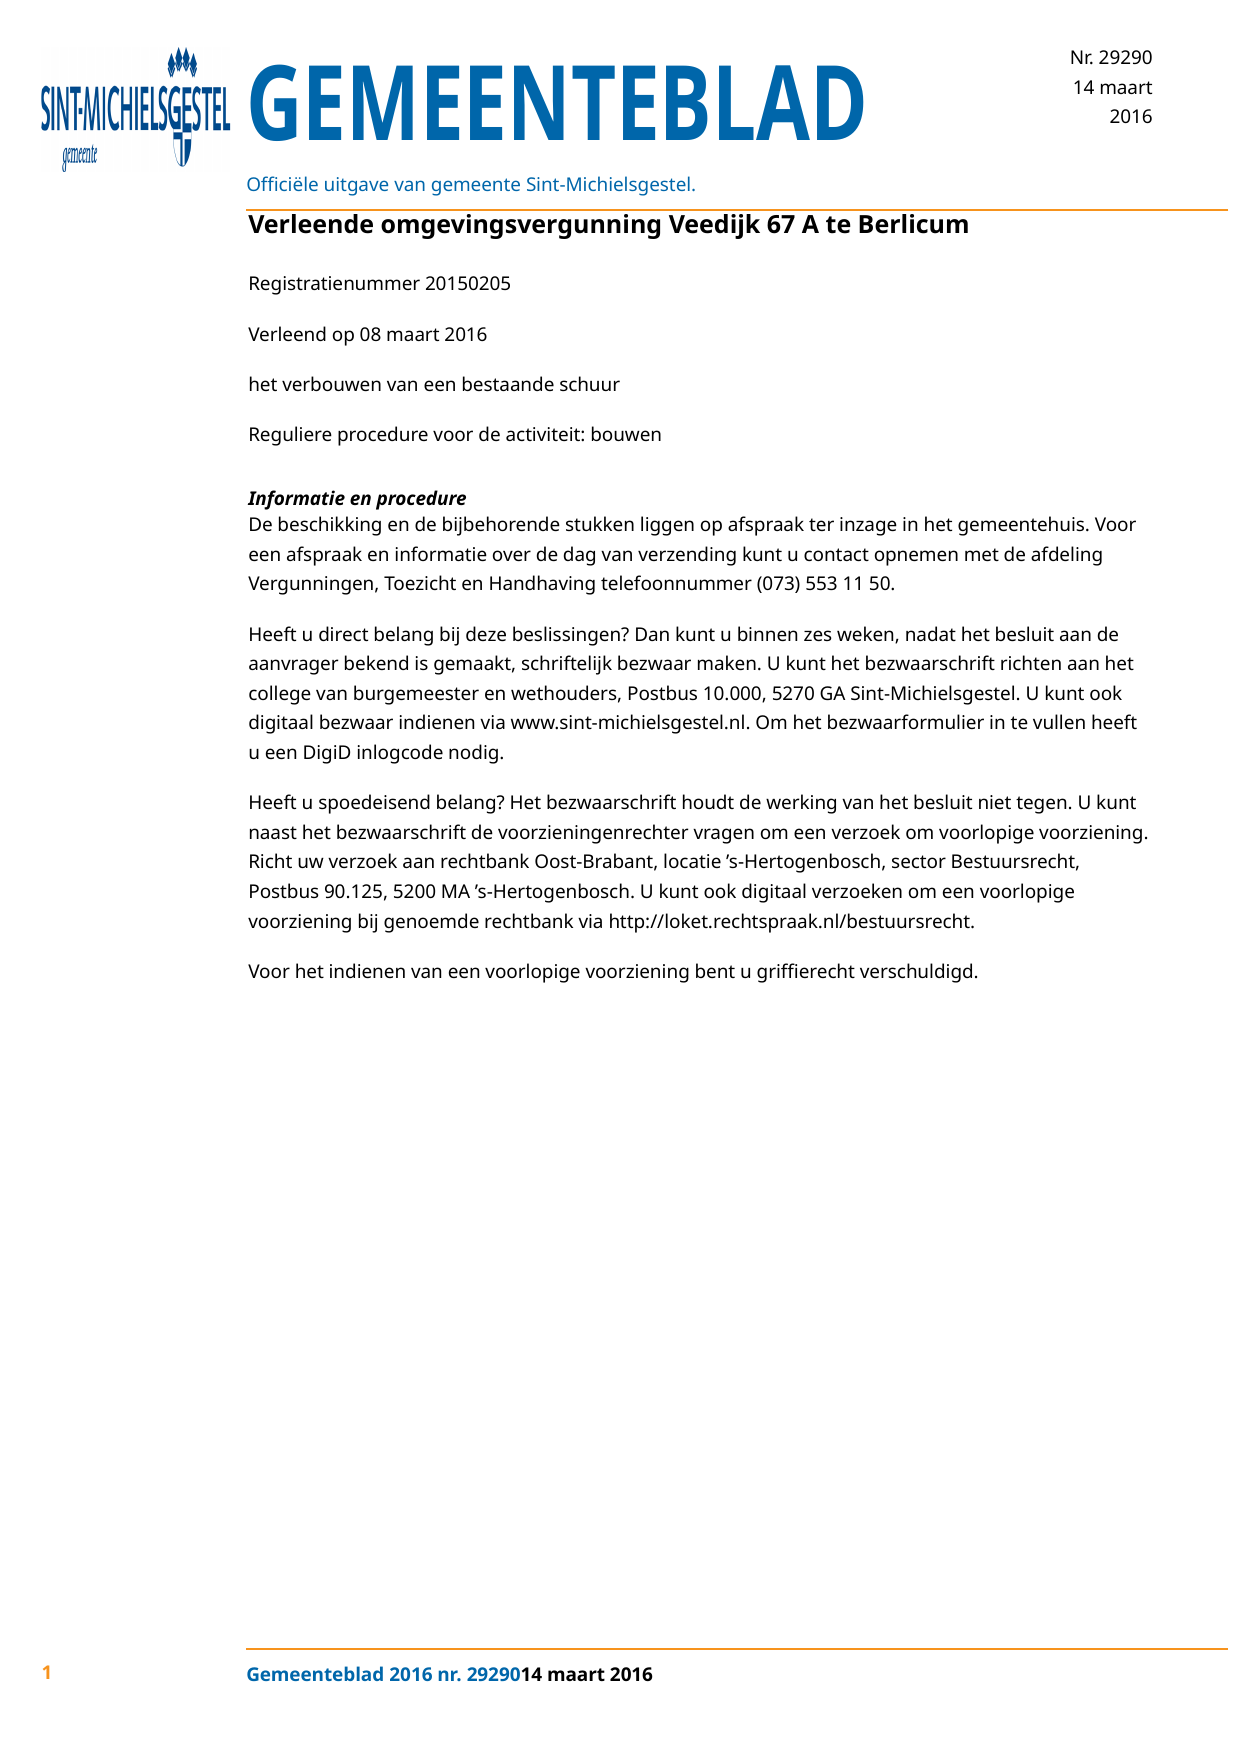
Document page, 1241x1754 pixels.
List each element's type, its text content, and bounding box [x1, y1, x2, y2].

text Voor het indienen van een voorlopige voorziening bent u griffierecht verschuldigd. [248, 958, 1152, 984]
text Registratienummer 20150205 [248, 270, 1152, 296]
text Reguliere procedure voor de activiteit: bouwen [248, 422, 1152, 447]
text het verbouwen van een bestaande schuur [248, 371, 1152, 397]
picture [41, 47, 231, 172]
text Informatie en procedure [248, 486, 1152, 511]
text De beschikking en de bijbehorende stukken liggen op afspraak ter inzage in het gemeentehuis. Voor een afspraak en informatie over de dag van verzending kunt u contact opnemen met de afdeling Vergunningen, Toezicht en Handhaving telefoonnummer (073) 553 11 50. [248, 511, 1152, 596]
text Heeft u spoedeisend belang? Het bezwaarschrift houdt de werking van het besluit niet tegen. U kunt naast het bezwaarschrift de voorzieningenrechter vragen om een verzoek om voorlopige voorziening. Richt uw verzoek aan rechtbank Oost-Brabant, locatie ’s-Hertogenbosch, sector Bestuursrecht, Postbus 90.125, 5200 MA ’s-Hertogenbosch. U kunt ook digitaal verzoeken om een voorlopige voorziening bij genoemde rechtbank via http://loket.rechtspraak.nl/bestuursrecht. [248, 789, 1152, 934]
text Heeft u direct belang bij deze beslissingen? Dan kunt u binnen zes weken, nadat het besluit aan de aanvrager bekend is gemaakt, schriftelijk bezwaar maken. U kunt het bezwaarschrift richten aan het college van burgemeester en wethouders, Postbus 10.000, 5270 GA Sint-Michielsgestel. U kunt ook digitaal bezwaar indienen via www.sint-michielsgestel.nl. Om het bezwaarformulier in te vullen heeft u een DigiD inlogcode nodig. [248, 621, 1152, 765]
text Verleende omgevingsvergunning Veedijk 67 A te Berlicum [248, 211, 1152, 241]
text Verleend op 08 maart 2016 [248, 321, 1152, 346]
